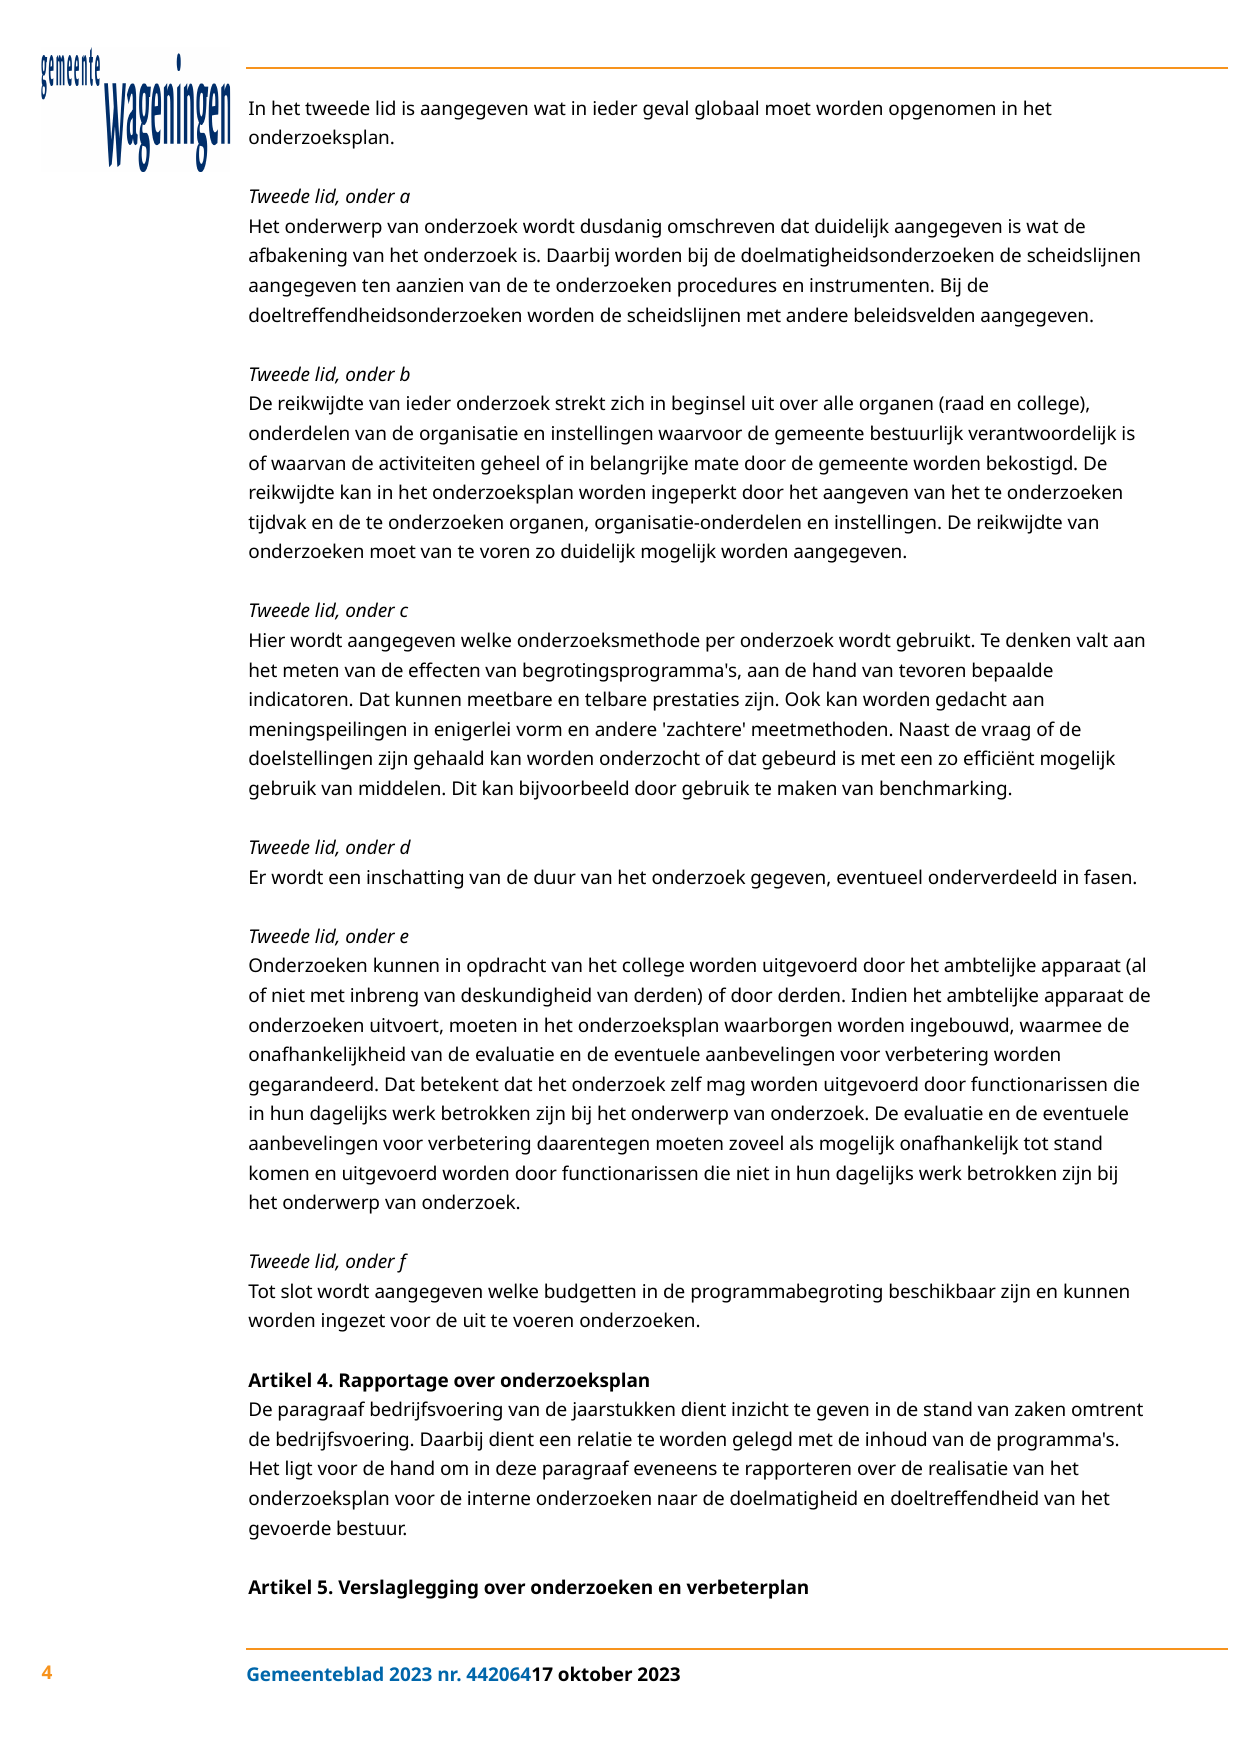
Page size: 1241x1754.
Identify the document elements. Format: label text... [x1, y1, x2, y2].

text Er wordt een inschatting van de duur van het onderzoek gegeven, eventueel onderverdeeld in fasen. [248, 864, 1152, 890]
text De paragraaf bedrijfsvoering van de jaarstukken dient inzicht te geven in de stand van zaken omtrent de bedrijfsvoering. Daarbij dient een relatie te worden gelegd met de inhoud van de programma's. Het ligt voor de hand om in deze paragraaf eveneens te rapporteren over de realisatie van het onderzoeksplan voor de interne onderzoeken naar de doelmatigheid en doeltreffendheid van het gevoerde bestuur. [248, 1396, 1152, 1541]
picture [41, 47, 231, 172]
text Artikel 5. Verslaglegging over onderzoeken en verbeterplan [248, 1574, 1152, 1600]
text Tweede lid, onder b [248, 361, 1152, 387]
text Tweede lid, onder d [248, 834, 1152, 860]
text De reikwijdte van ieder onderzoek strekt zich in beginsel uit over alle organen (raad en college), onderdelen van de organisatie en instellingen waarvoor de gemeente bestuurlijk verantwoordelijk is of waarvan de activiteiten geheel of in belangrijke mate door de gemeente worden bekostigd. De reikwijdte kan in het onderzoeksplan worden ingeperkt door het aangeven van het te onderzoeken tijdvak en de te onderzoeken organen, organisatie-onderdelen en instellingen. De reikwijdte van onderzoeken moet van te voren zo duidelijk mogelijk worden aangegeven. [248, 391, 1152, 564]
text Tweede lid, onder f [248, 1248, 1152, 1274]
text Artikel 4. Rapportage over onderzoeksplan [248, 1367, 1152, 1393]
text Hier wordt aangegeven welke onderzoeksmethode per onderzoek wordt gebruikt. Te denken valt aan het meten van de effecten van begrotingsprogramma's, aan de hand van tevoren bepaalde indicatoren. Dat kunnen meetbare en telbare prestaties zijn. Ook kan worden gedacht aan meningspeilingen in enigerlei vorm en andere 'zachtere' meetmethoden. Naast de vraag of de doelstellingen zijn gehaald kan worden onderzocht of dat gebeurd is met een zo efficiënt mogelijk gebruik van middelen. Dit kan bijvoorbeeld door gebruik te maken van benchmarking. [248, 627, 1152, 801]
text Onderzoeken kunnen in opdracht van het college worden uitgevoerd door het ambtelijke apparaat (al of niet met inbreng van deskundigheid van derden) of door derden. Indien het ambtelijke apparaat de onderzoeken uitvoert, moeten in het onderzoeksplan waarborgen worden ingebouwd, waarmee de onafhankelijkheid van de evaluatie en de eventuele aanbevelingen voor verbetering worden gegarandeerd. Dat betekent dat het onderzoek zelf mag worden uitgevoerd door functionarissen die in hun dagelijks werk betrokken zijn bij het onderwerp van onderzoek. De evaluatie en de eventuele aanbevelingen voor verbetering daarentegen moeten zoveel als mogelijk onafhankelijk tot stand komen en uitgevoerd worden door functionarissen die niet in hun dagelijks werk betrokken zijn bij het onderwerp van onderzoek. [248, 953, 1152, 1215]
text Tweede lid, onder c [248, 598, 1152, 623]
text Het onderwerp van onderzoek wordt dusdanig omschreven dat duidelijk aangegeven is wat de afbakening van het onderzoek is. Daarbij worden bij de doelmatigheidsonderzoeken de scheidslijnen aangegeven ten aanzien van de te onderzoeken procedures en instrumenten. Bij de doeltreffendheidsonderzoeken worden de scheidslijnen met andere beleidsvelden aangegeven. [248, 213, 1152, 328]
text Tot slot wordt aangegeven welke budgetten in de programmabegroting beschikbaar zijn en kunnen worden ingezet voor de uit te voeren onderzoeken. [248, 1278, 1152, 1333]
text In het tweede lid is aangegeven wat in ieder geval globaal moet worden opgenomen in het onderzoeksplan. [248, 95, 1152, 150]
text Tweede lid, onder e [248, 923, 1152, 949]
text Tweede lid, onder a [248, 183, 1152, 209]
